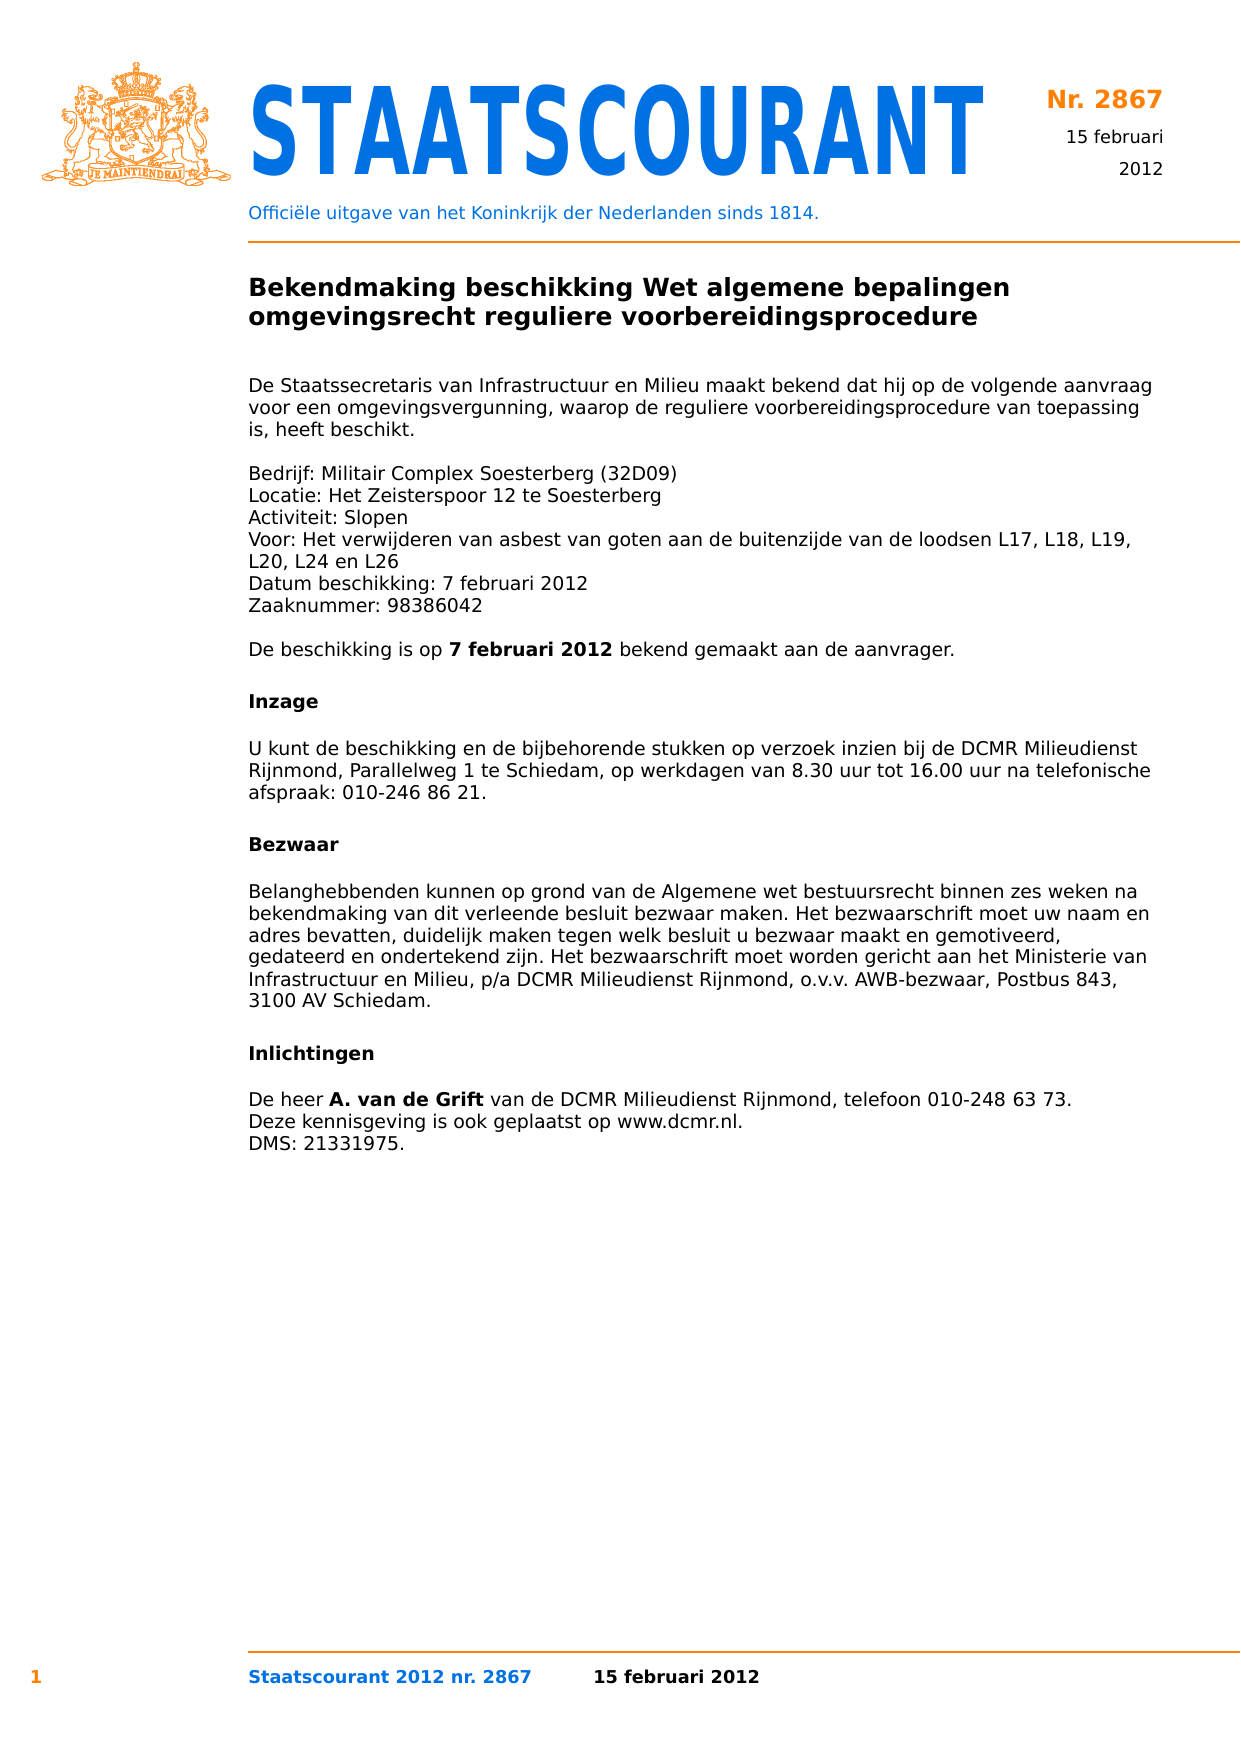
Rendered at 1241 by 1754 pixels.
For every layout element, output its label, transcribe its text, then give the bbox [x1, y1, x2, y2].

text Belanghebbenden kunnen op grond van de Algemene wet bestuursrecht binnen zes weken na bekendmaking van dit verleende besluit bezwaar maken. Het bezwaarschrift moet uw naam en adres bevatten, duidelijk maken tegen welk besluit u bezwaar maakt en gemotiveerd, gedateerd en ondertekend zijn. Het bezwaarschrift moet worden gericht aan het Ministerie van Infrastructuur en Milieu, p/a DCMR Milieudienst Rijnmond, o.v.v. AWB-bezwaar, Postbus 843, 3100 AV Schiedam. [248, 881, 1163, 1012]
text Voor: Het verwijderen van asbest van goten aan de buitenzijde van de loodsen L17, L18, L19, L20, L24 en L26 [248, 529, 1163, 573]
text De Staatssecretaris van Infrastructuur en Milieu maakt bekend dat hij op de volgende aanvraag voor een omgevingsvergunning, waarop de reguliere voorbereidingsprocedure van toepassing is, heeft beschikt. [248, 375, 1163, 441]
table_cell Officiële uitgave van het Koninkrijk der Nederlanden sinds 1814. [248, 203, 1240, 241]
subtitle Inlichtingen [248, 1042, 1163, 1064]
table_header Nr. 2867 [998, 62, 1240, 121]
subtitle Bekendmaking beschikking Wet algemene bepalingen omgevingsrecht reguliere voorbereidingsprocedure [248, 273, 1163, 331]
text De beschikking is op 7 februari 2012 bekend gemaakt aan de aanvrager. [248, 639, 1163, 661]
table_header STAATSCOURANT [248, 62, 998, 203]
text Zaaknummer: 98386042 [248, 595, 1163, 617]
text U kunt de beschikking en de bijbehorende stukken op verzoek inzien bij de DCMR Milieudienst Rijnmond, Parallelweg 1 te Schiedam, op werkdagen van 8.30 uur tot 16.00 uur na telefonische afspraak: 010-246 86 21. [248, 738, 1163, 803]
table_header [25, 62, 248, 241]
text Bedrijf: Militair Complex Soesterberg (32D09) [248, 463, 1163, 485]
text Datum beschikking: 7 februari 2012 [248, 573, 1163, 595]
table_cell 2012 [998, 153, 1240, 203]
picture [41, 62, 231, 186]
text Activiteit: Slopen [248, 507, 1163, 529]
text DMS: 21331975. [248, 1133, 1163, 1155]
text De heer A. van de Grift van de DCMR Milieudienst Rijnmond, telefoon 010-248 63 73. [248, 1089, 1163, 1111]
subtitle Bezwaar [248, 833, 1163, 856]
text Locatie: Het Zeisterspoor 12 te Soesterberg [248, 485, 1163, 507]
subtitle Inzage [248, 691, 1163, 713]
text Deze kennisgeving is ook geplaatst op www.dcmr.nl. [248, 1111, 1163, 1133]
table_cell 15 februari [998, 121, 1240, 153]
